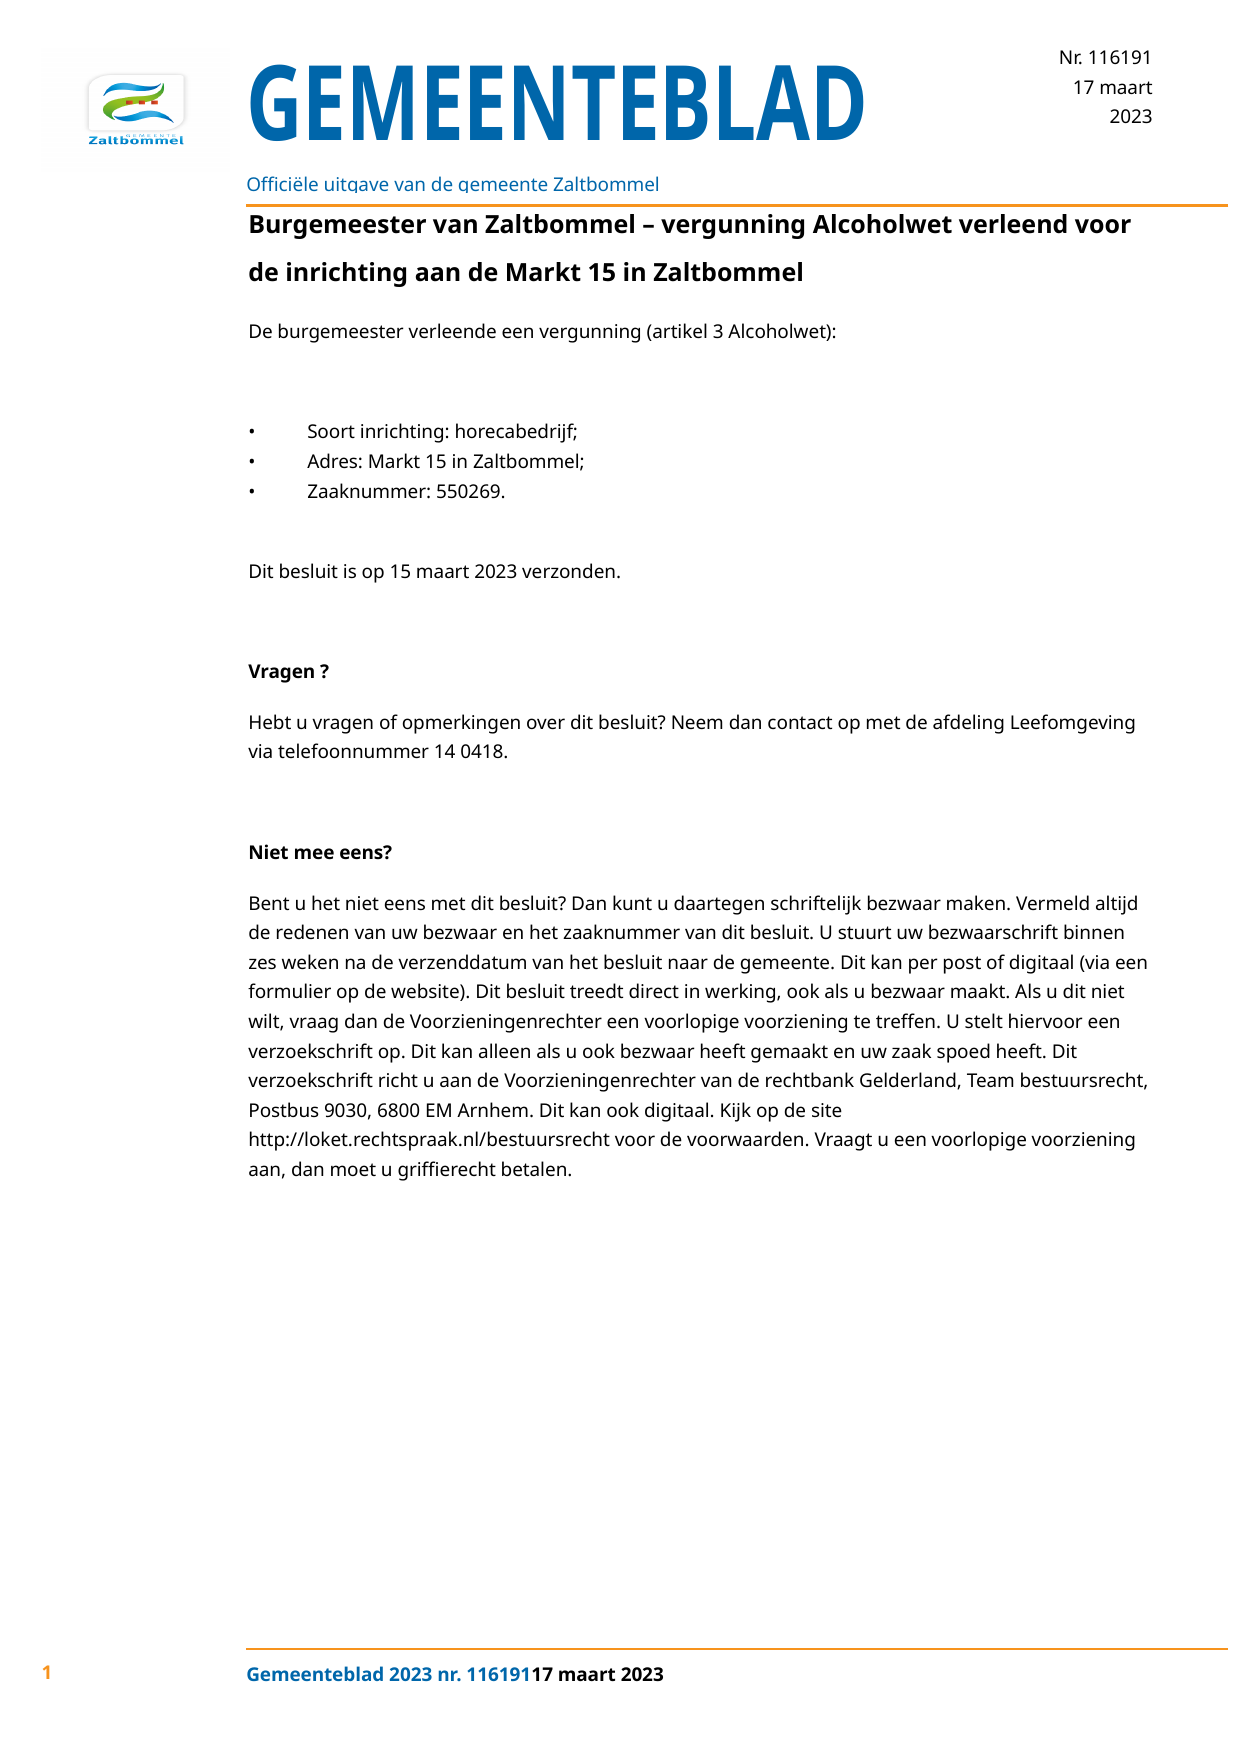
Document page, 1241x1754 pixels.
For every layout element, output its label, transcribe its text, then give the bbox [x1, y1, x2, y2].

text Burgemeester van Zaltbommel – vergunning Alcoholwet verleend voor de inrichting aan de Markt 15 in Zaltbommel [248, 207, 1152, 288]
text Niet mee eens? [248, 839, 1152, 865]
list Soort inrichting: horecabedrijf; [248, 419, 1152, 444]
list Adres: Markt 15 in Zaltbommel; [248, 448, 1152, 474]
text De burgemeester verleende een vergunning (artikel 3 Alcoholwet): [248, 318, 1152, 344]
list Zaaknummer: 550269. [248, 478, 1152, 504]
text Vragen ? [248, 659, 1152, 684]
text Dit besluit is op 15 maart 2023 verzonden. [248, 558, 1152, 584]
text Bent u het niet eens met dit besluit? Dan kunt u daartegen schriftelijk bezwaar maken. Vermeld altijd de redenen van uw bezwaar en het zaaknummer van dit besluit. U stuurt uw bezwaarschrift binnen zes weken na de verzenddatum van het besluit naar de gemeente. Dit kan per post of digitaal (via een formulier op de website). Dit besluit treedt direct in werking, ook als u bezwaar maakt. Als u dit niet wilt, vraag dan de Voorzieningenrechter een voorlopige voorziening te treffen. U stelt hiervoor een verzoekschrift op. Dit kan alleen als u ook bezwaar heeft gemaakt en uw zaak spoed heeft. Dit verzoekschrift richt u aan de Voorzieningenrechter van de rechtbank Gelderland, Team bestuursrecht, Postbus 9030, 6800 EM Arnhem. Dit kan ook digitaal. Kijk op de site http://loket.rechtspraak.nl/bestuursrecht voor de voorwaarden. Vraagt u een voorlopige voorziening aan, dan moet u griffierecht betalen. [248, 890, 1152, 1182]
text Hebt u vragen of opmerkingen over dit besluit? Neem dan contact op met de afdeling Leefomgeving via telefoonnummer 14 0418. [248, 709, 1152, 764]
picture [41, 47, 231, 172]
